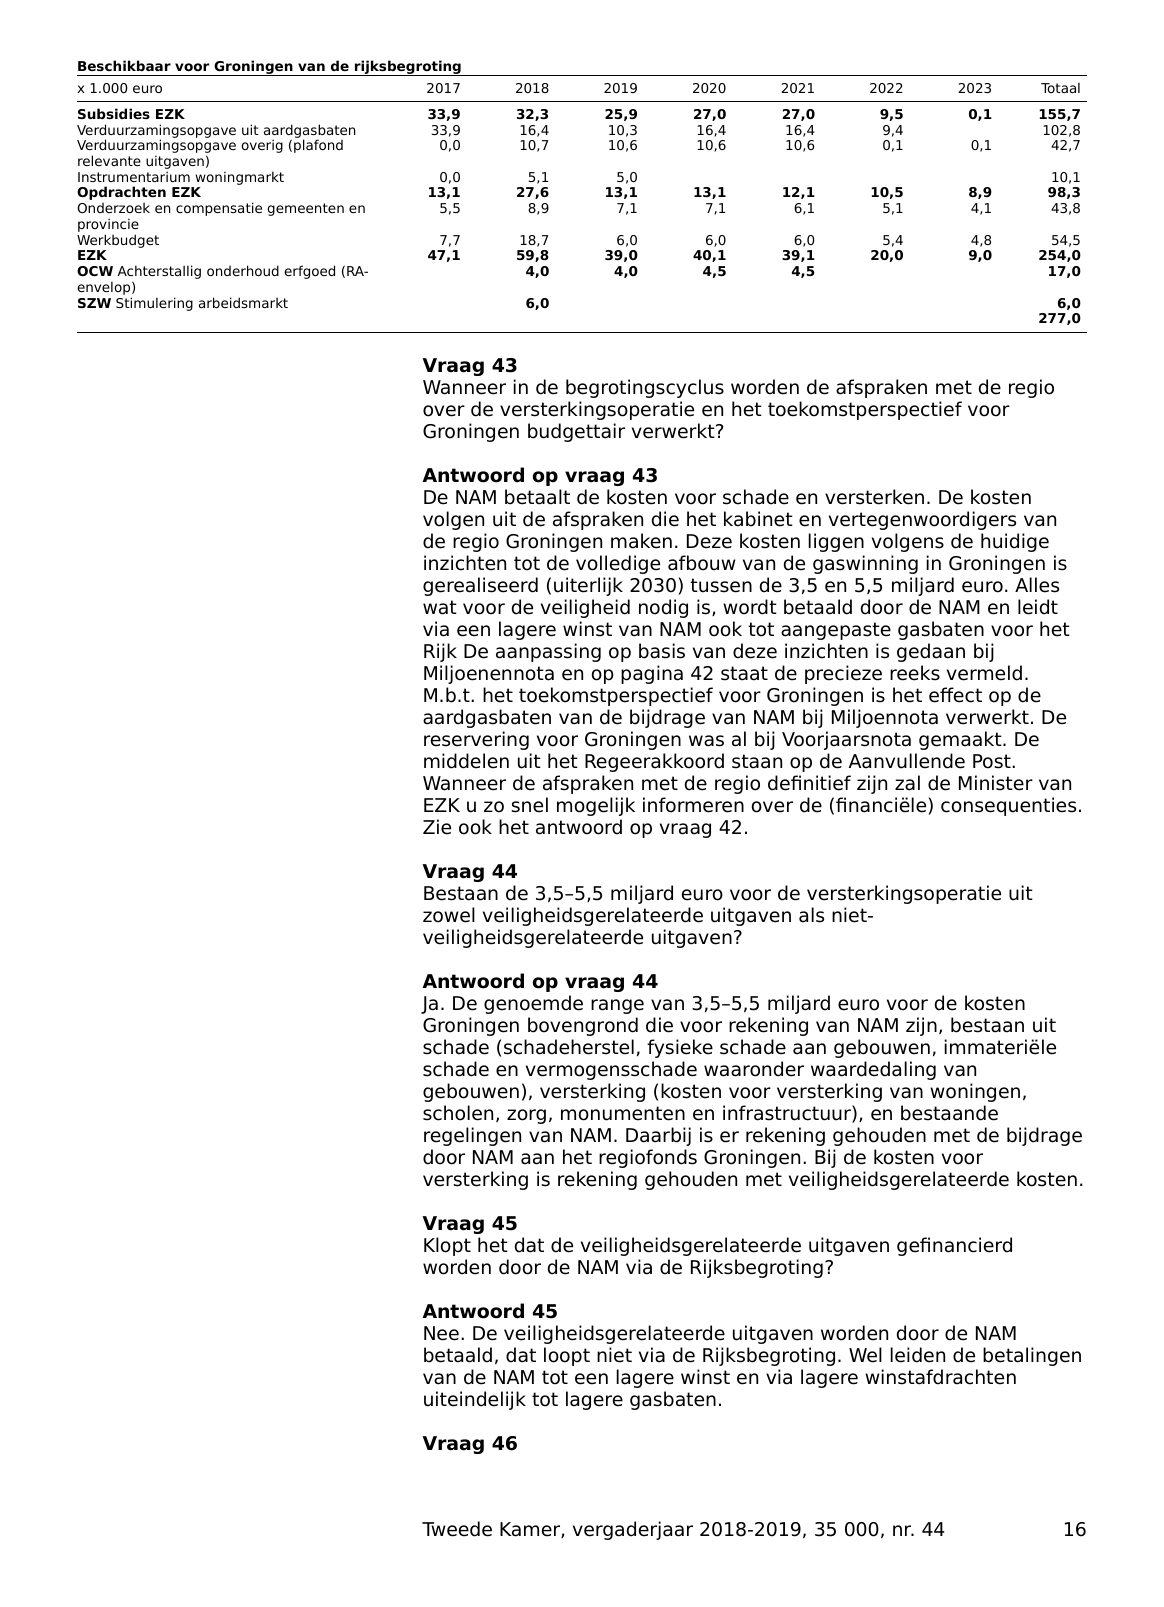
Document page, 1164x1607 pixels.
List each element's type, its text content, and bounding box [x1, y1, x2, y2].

table_cell 27,6 [466, 185, 555, 201]
table_cell 5,0 [555, 170, 644, 185]
table_cell 2020 [644, 76, 732, 101]
table_cell 7,1 [555, 201, 644, 232]
table_cell [821, 264, 909, 295]
table_cell 8,9 [909, 185, 998, 201]
table_cell [378, 295, 466, 311]
table_cell [732, 311, 821, 332]
table_cell [644, 311, 732, 332]
table_cell 4,0 [466, 264, 555, 295]
table_cell 54,5 [998, 233, 1087, 248]
table_cell [821, 295, 909, 311]
table_cell 47,1 [378, 248, 466, 264]
table_cell 13,1 [555, 185, 644, 201]
text Nee. De veiligheidsgerelateerde uitgaven worden door de NAM betaald, dat loopt niet via de Rijksbegroting. Wel leiden de betalingen van de NAM tot een lagere winst en via lagere winstafdrachten uiteindelijk tot lagere gasbaten. [422, 1323, 1087, 1411]
table_cell 16,4 [466, 123, 555, 138]
table_cell 98,3 [998, 185, 1087, 201]
table_cell 17,0 [998, 264, 1087, 295]
table_cell 2017 [378, 76, 466, 101]
text Ja. De genoemde range van 3,5–5,5 miljard euro voor de kosten Groningen bovengrond die voor rekening van NAM zijn, bestaan uit schade (schadeherstel, fysieke schade aan gebouwen, immateriële schade en vermogensschade waaronder waardedaling van gebouwen), versterking (kosten voor versterking van woningen, scholen, zorg, monumenten en infrastructuur), en bestaande regelingen van NAM. Daarbij is er rekening gehouden met de bijdrage door NAM aan het regiofonds Groningen. Bij de kosten voor versterking is rekening gehouden met veiligheidsgerelateerde kosten. [422, 993, 1087, 1191]
table_cell 42,7 [998, 138, 1087, 169]
table_cell [732, 170, 821, 185]
text Vraag 45 [422, 1213, 1087, 1235]
table_cell 7,7 [378, 233, 466, 248]
table_cell [909, 264, 998, 295]
table_cell [909, 170, 998, 185]
table_cell 12,1 [732, 185, 821, 201]
table_cell 4,5 [732, 264, 821, 295]
table_cell 6,1 [732, 201, 821, 232]
table_cell x 1.000 euro [77, 76, 378, 101]
table_cell 2023 [909, 76, 998, 101]
table_cell 0,0 [378, 138, 466, 169]
table_cell 27,0 [732, 102, 821, 122]
table_cell [821, 170, 909, 185]
table_cell 13,1 [378, 185, 466, 201]
table_cell 6,0 [644, 233, 732, 248]
table_cell Instrumentarium woningmarkt [77, 170, 378, 185]
table_cell 39,1 [732, 248, 821, 264]
table_cell 155,7 [998, 102, 1087, 122]
table_cell 5,1 [821, 201, 909, 232]
table_cell 2022 [821, 76, 909, 101]
table_cell 20,0 [821, 248, 909, 264]
text Vraag 43 [422, 355, 1087, 377]
table_cell [732, 295, 821, 311]
text Antwoord op vraag 44 [422, 971, 1087, 993]
table_cell [378, 311, 466, 332]
table_cell 18,7 [466, 233, 555, 248]
table_cell 9,5 [821, 102, 909, 122]
text De NAM betaalt de kosten voor schade en versterken. De kosten volgen uit de afspraken die het kabinet en vertegenwoordigers van de regio Groningen maken. Deze kosten liggen volgens de huidige inzichten tot de volledige afbouw van de gaswinning in Groningen is gerealiseerd (uiterlijk 2030) tussen de 3,5 en 5,5 miljard euro. Alles wat voor de veiligheid nodig is, wordt betaald door de NAM en leidt via een lagere winst van NAM ook tot aangepaste gasbaten voor het Rijk De aanpassing op basis van deze inzichten is gedaan bij Miljoenennota en op pagina 42 staat de precieze reeks vermeld. [422, 487, 1087, 685]
text Antwoord 45 [422, 1301, 1087, 1323]
table_cell 8,9 [466, 201, 555, 232]
table_cell Opdrachten EZK [77, 185, 378, 201]
table_cell 10,6 [644, 138, 732, 169]
table_cell [644, 170, 732, 185]
table_cell SZW Stimulering arbeidsmarkt [77, 295, 378, 311]
table_cell [555, 311, 644, 332]
text Antwoord op vraag 43 [422, 465, 1087, 487]
table_cell 13,1 [644, 185, 732, 201]
table_cell Onderzoek en compensatie gemeenten en provincie [77, 201, 378, 232]
text Bestaan de 3,5–5,5 miljard euro voor de versterkingsoperatie uit zowel veiligheidsgerelateerde uitgaven als niet-veiligheidsgerelateerde uitgaven? [422, 883, 1087, 949]
table_cell 16,4 [732, 123, 821, 138]
table_cell 16,4 [644, 123, 732, 138]
table_cell 6,0 [555, 233, 644, 248]
table_cell 254,0 [998, 248, 1087, 264]
table_cell [909, 123, 998, 138]
table_cell 277,0 [998, 311, 1087, 332]
table_cell 2021 [732, 76, 821, 101]
table_cell 32,3 [466, 102, 555, 122]
text Wanneer in de begrotingscyclus worden de afspraken met de regio over de versterkingsoperatie en het toekomstperspectief voor Groningen budgettair verwerkt? [422, 377, 1087, 443]
table_cell Totaal [998, 76, 1087, 101]
table_cell Subsidies EZK [77, 102, 378, 122]
table_cell Werkbudget [77, 233, 378, 248]
table_cell 2018 [466, 76, 555, 101]
table_cell 5,4 [821, 233, 909, 248]
table_cell 10,7 [466, 138, 555, 169]
table_cell [77, 311, 378, 332]
table_cell [466, 311, 555, 332]
table_cell 6,0 [998, 295, 1087, 311]
table_cell 33,9 [378, 102, 466, 122]
table_cell 2019 [555, 76, 644, 101]
table_cell 0,0 [378, 170, 466, 185]
table_cell 0,1 [909, 138, 998, 169]
table_cell Verduurzamingsopgave uit aardgasbaten [77, 123, 378, 138]
table_cell OCW Achterstallig onderhoud erfgoed (RA-envelop) [77, 264, 378, 295]
table_cell 9,0 [909, 248, 998, 264]
table_cell 40,1 [644, 248, 732, 264]
table_cell 4,8 [909, 233, 998, 248]
table_cell 9,4 [821, 123, 909, 138]
table_cell [555, 295, 644, 311]
table_cell 5,5 [378, 201, 466, 232]
table_cell 10,5 [821, 185, 909, 201]
table_cell 7,1 [644, 201, 732, 232]
table_cell [644, 295, 732, 311]
table_cell 0,1 [909, 102, 998, 122]
table_cell 10,3 [555, 123, 644, 138]
table_cell 10,1 [998, 170, 1087, 185]
table_cell EZK [77, 248, 378, 264]
table_cell 10,6 [555, 138, 644, 169]
table_cell 6,0 [732, 233, 821, 248]
text Klopt het dat de veiligheidsgerelateerde uitgaven gefinancierd worden door de NAM via de Rijksbegroting? [422, 1235, 1087, 1279]
table_cell [378, 264, 466, 295]
table_cell 5,1 [466, 170, 555, 185]
table_cell 25,9 [555, 102, 644, 122]
text M.b.t. het toekomstperspectief voor Groningen is het effect op de aardgasbaten van de bijdrage van NAM bij Miljoennota verwerkt. De reservering voor Groningen was al bij Voorjaarsnota gemaakt. De middelen uit het Regeerakkoord staan op de Aanvullende Post. Wanneer de afspraken met de regio definitief zijn zal de Minister van EZK u zo snel mogelijk informeren over de (financiële) consequenties. Zie ook het antwoord op vraag 42. [422, 685, 1087, 838]
text Vraag 44 [422, 861, 1087, 883]
table_cell [909, 295, 998, 311]
table_cell 4,5 [644, 264, 732, 295]
table_cell 43,8 [998, 201, 1087, 232]
table_cell 10,6 [732, 138, 821, 169]
table_cell 27,0 [644, 102, 732, 122]
table_cell 4,0 [555, 264, 644, 295]
table_cell [909, 311, 998, 332]
table_cell Verduurzamingsopgave overig (plafond relevante uitgaven) [77, 138, 378, 169]
table_cell 4,1 [909, 201, 998, 232]
table_cell 39,0 [555, 248, 644, 264]
text Vraag 46 [422, 1433, 1087, 1455]
table_cell 33,9 [378, 123, 466, 138]
table_cell 102,8 [998, 123, 1087, 138]
table_cell 59,8 [466, 248, 555, 264]
table_cell [821, 311, 909, 332]
table_header Beschikbaar voor Groningen van de rijksbegroting [77, 59, 1087, 75]
table_cell 6,0 [466, 295, 555, 311]
table_cell 0,1 [821, 138, 909, 169]
